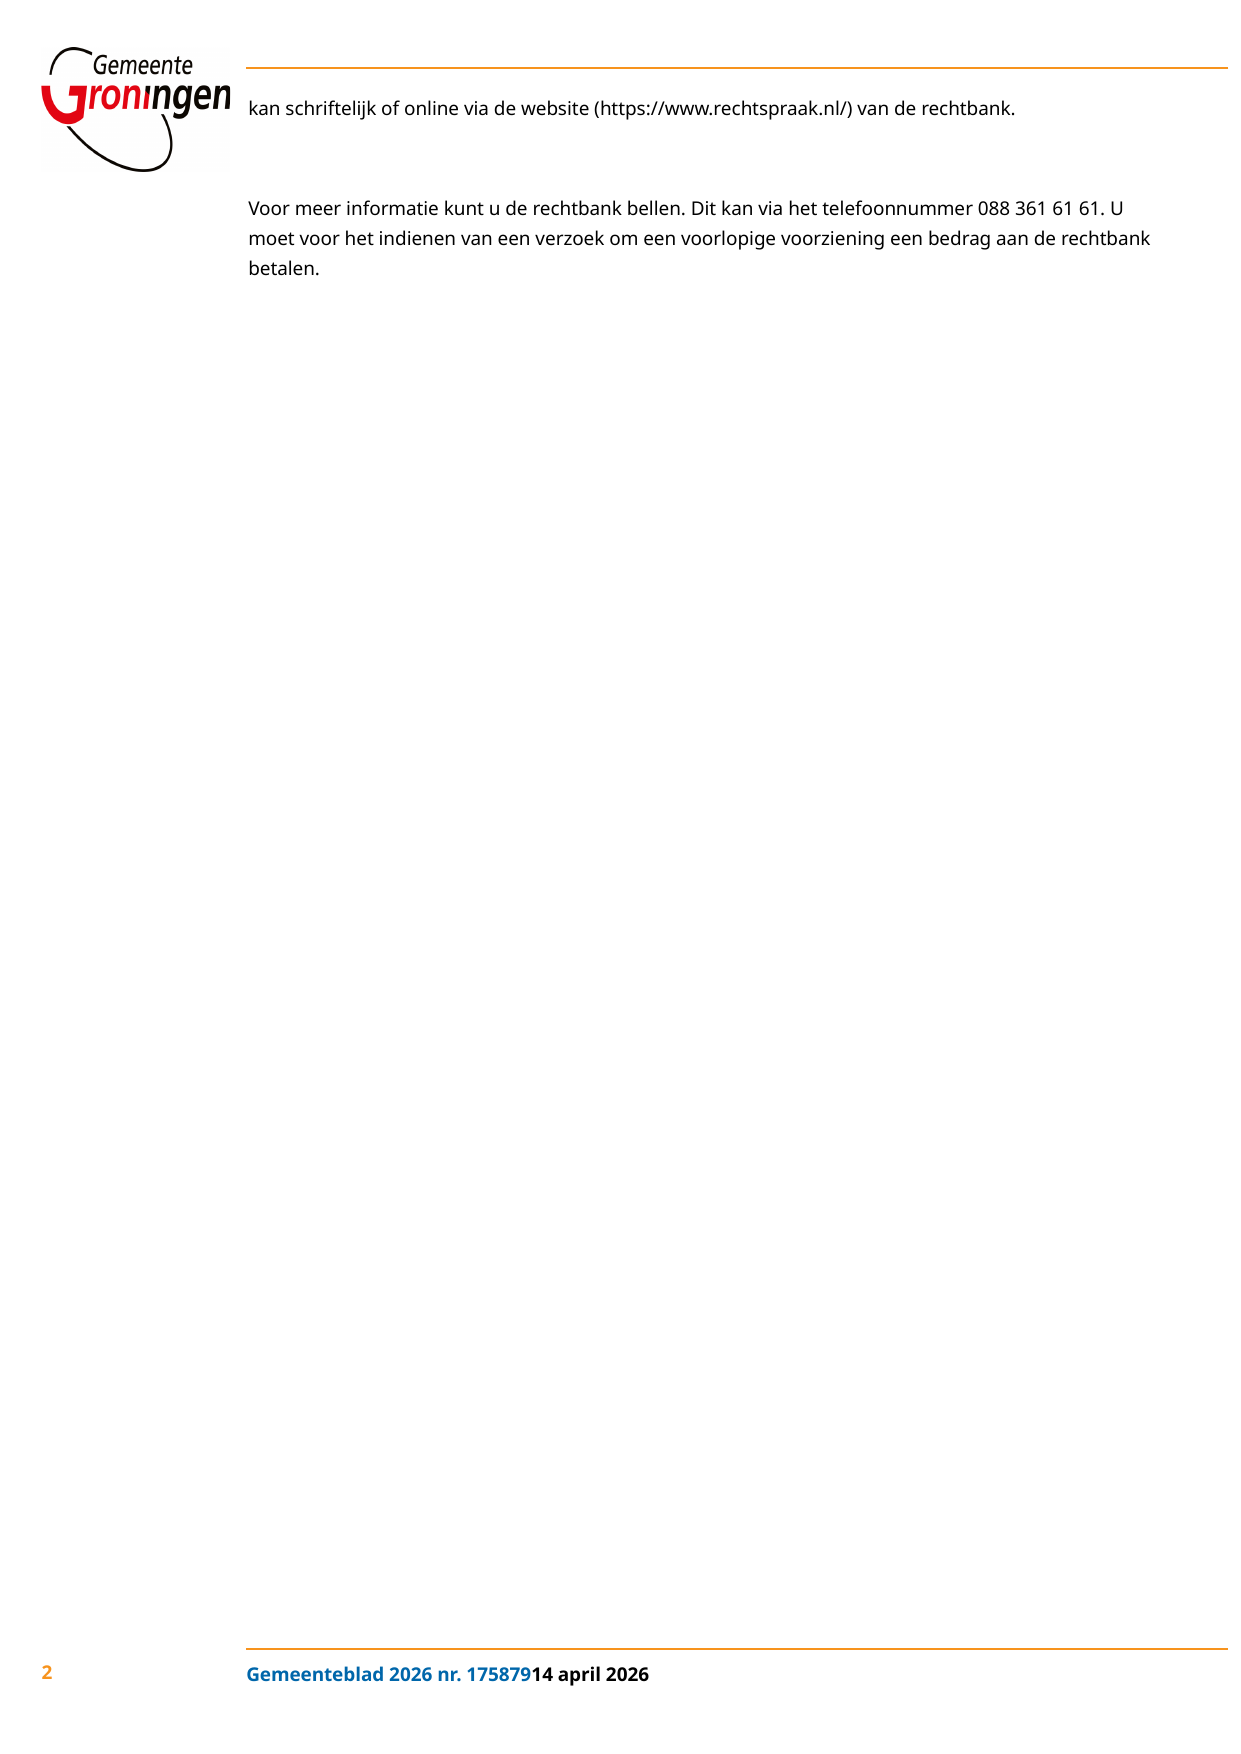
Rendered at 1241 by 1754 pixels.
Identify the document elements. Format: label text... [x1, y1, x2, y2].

text kan schriftelijk of online via de website (https://www.rechtspraak.nl/) van de rechtbank. [248, 95, 1152, 121]
picture [41, 47, 231, 172]
text Voor meer informatie kunt u de rechtbank bellen. Dit kan via het telefoonnummer 088 361 61 61. U moet voor het indienen van een verzoek om een voorlopige voorziening een bedrag aan de rechtbank betalen. [248, 196, 1152, 281]
